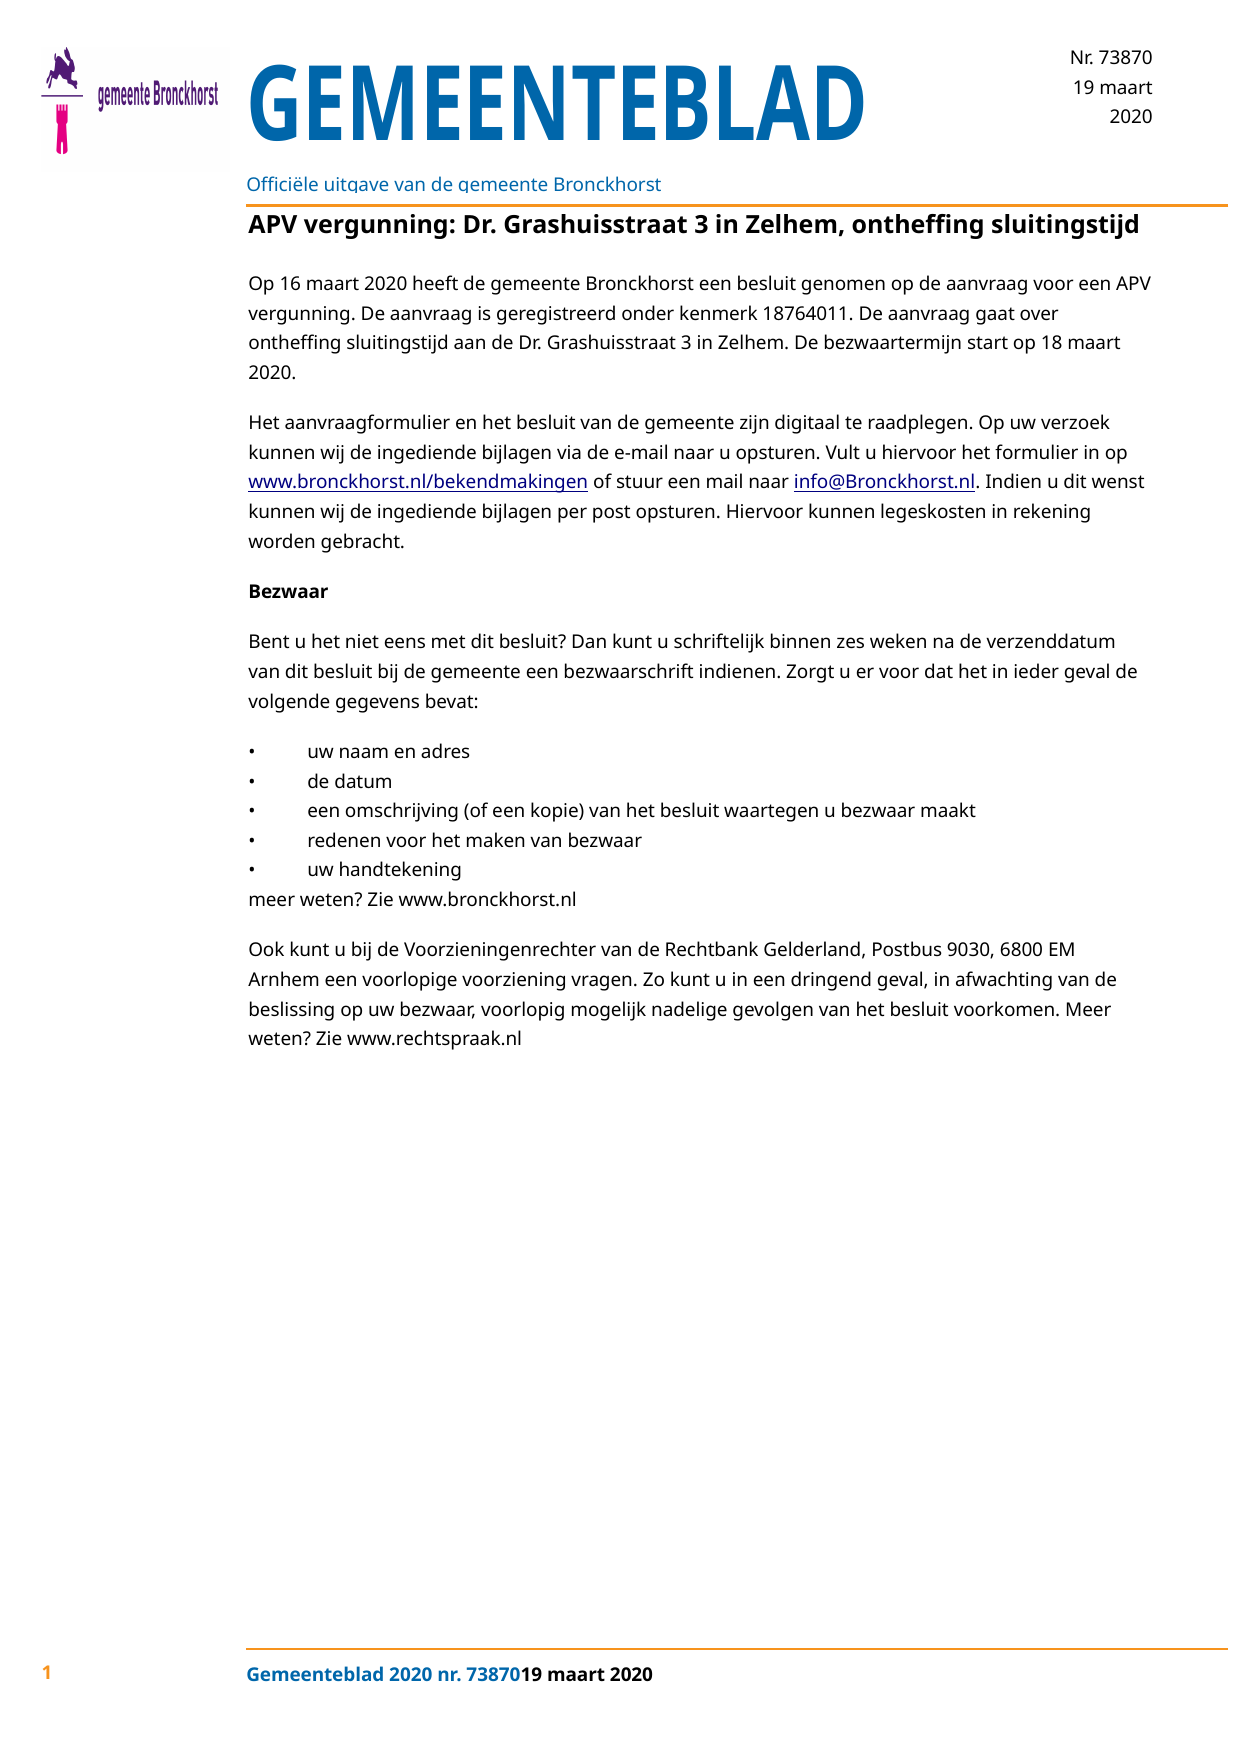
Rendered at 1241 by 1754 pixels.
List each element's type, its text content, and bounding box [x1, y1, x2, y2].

picture [41, 47, 231, 172]
text Ook kunt u bij de Voorzieningenrechter van de Rechtbank Gelderland, Postbus 9030, 6800 EM Arnhem een voorlopige voorziening vragen. Zo kunt u in een dringend geval, in afwachting van de beslissing op uw bezwaar, voorlopig mogelijk nadelige gevolgen van het besluit voorkomen. Meer weten? Zie www.rechtspraak.nl [248, 937, 1152, 1051]
text meer weten? Zie www.bronckhorst.nl [248, 886, 1152, 912]
text Op 16 maart 2020 heeft de gemeente Bronckhorst een besluit genomen op de aanvraag voor een APV vergunning. De aanvraag is geregistreerd onder kenmerk 18764011. De aanvraag gaat over ontheffing sluitingstijd aan de Dr. Grashuisstraat 3 in Zelhem. De bezwaartermijn start op 18 maart 2020. [248, 270, 1152, 385]
text Bent u het niet eens met dit besluit? Dan kunt u schriftelijk binnen zes weken na de verzenddatum van dit besluit bij de gemeente een bezwaarschrift indienen. Zorgt u er voor dat het in ieder geval de volgende gegevens bevat: [248, 629, 1152, 713]
list de datum [248, 768, 1152, 793]
text Het aanvraagformulier en het besluit van de gemeente zijn digitaal te raadplegen. Op uw verzoek kunnen wij de ingediende bijlagen via de e-mail naar u opsturen. Vult u hiervoor het formulier in op www.bronckhorst.nl/bekendmakingen of stuur een mail naar info@Bronckhorst.nl. Indien u dit wenst kunnen wij de ingediende bijlagen per post opsturen. Hiervoor kunnen legeskosten in rekening worden gebracht. [248, 409, 1152, 553]
text APV vergunning: Dr. Grashuisstraat 3 in Zelhem, ontheffing sluitingstijd [248, 207, 1152, 241]
text Bezwaar [248, 578, 1152, 604]
list uw handtekening [248, 857, 1152, 882]
list uw naam en adres [248, 738, 1152, 764]
list redenen voor het maken van bezwaar [248, 827, 1152, 853]
list een omschrijving (of een kopie) van het besluit waartegen u bezwaar maakt [248, 797, 1152, 823]
